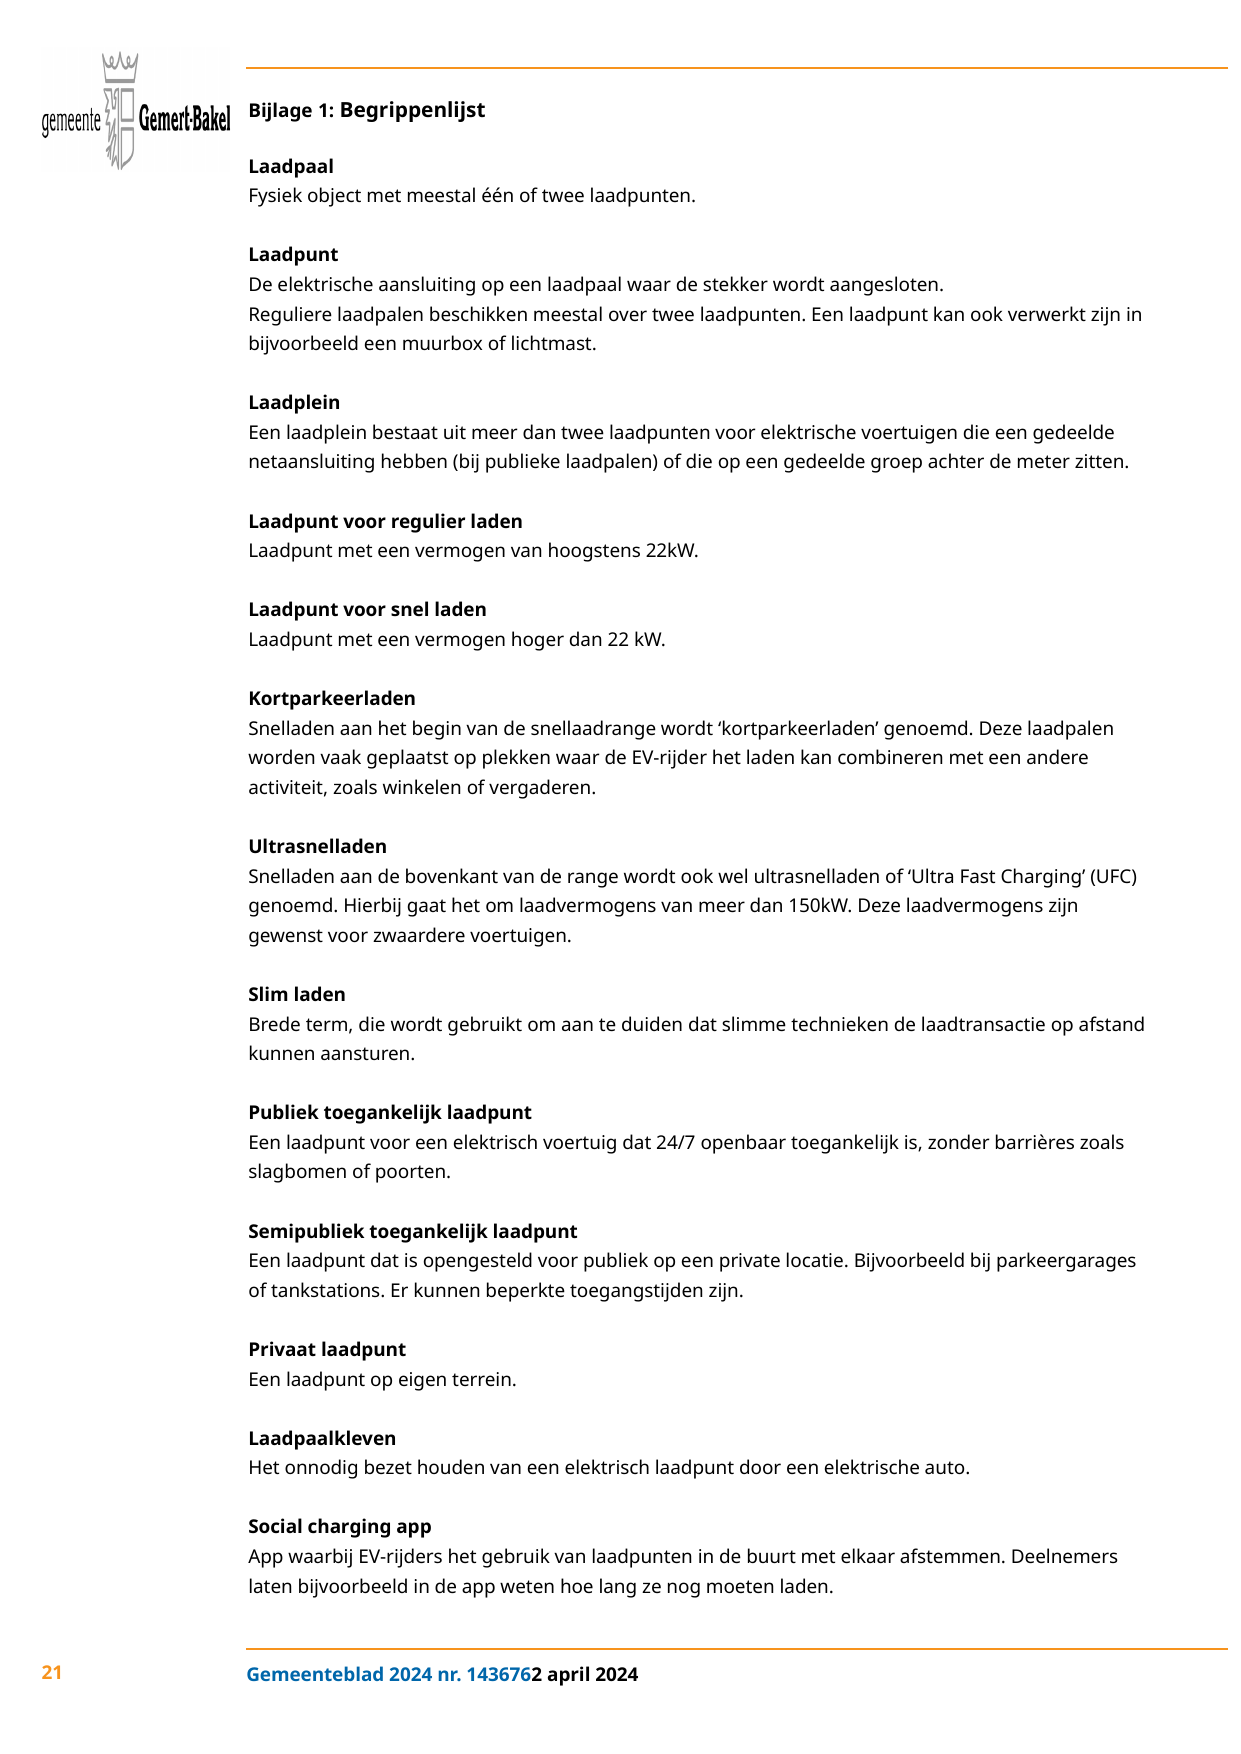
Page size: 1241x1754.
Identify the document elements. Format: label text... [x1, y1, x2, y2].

text Slim laden [248, 981, 1152, 1007]
text Brede term, die wordt gebruikt om aan te duiden dat slimme technieken de laadtransactie op afstand kunnen aansturen. [248, 1011, 1152, 1066]
text Laadpunt voor regulier laden [248, 508, 1152, 534]
text Bijlage 1: Begrippenlijst [248, 95, 1152, 123]
text Een laadpunt dat is opengesteld voor publiek op een private locatie. Bijvoorbeeld bij parkeergarages of tankstations. Er kunnen beperkte toegangstijden zijn. [248, 1247, 1152, 1303]
text De elektrische aansluiting op een laadpaal waar de stekker wordt aangesloten. [248, 271, 1152, 297]
text Kortparkeerladen [248, 685, 1152, 711]
text Snelladen aan de bovenkant van de range wordt ook wel ultrasnelladen of ‘Ultra Fast Charging’ (UFC) genoemd. Hierbij gaat het om laadvermogens van meer dan 150kW. Deze laadvermogens zijn gewenst voor zwaardere voertuigen. [248, 863, 1152, 948]
text Reguliere laadpalen beschikken meestal over twee laadpunten. Een laadpunt kan ook verwerkt zijn in bijvoorbeeld een muurbox of lichtmast. [248, 301, 1152, 356]
text Laadpunt met een vermogen van hoogstens 22kW. [248, 537, 1152, 563]
text Laadpaal [248, 153, 1152, 179]
text Laadpaalkleven [248, 1425, 1152, 1451]
text Social charging app [248, 1514, 1152, 1539]
text Snelladen aan het begin van de snellaadrange wordt ‘kortparkeerladen’ genoemd. Deze laadpalen worden vaak geplaatst op plekken waar de EV-rijder het laden kan combineren met een andere activiteit, zoals winkelen of vergaderen. [248, 715, 1152, 800]
text Fysiek object met meestal één of twee laadpunten. [248, 182, 1152, 208]
text App waarbij EV-rijders het gebruik van laadpunten in de buurt met elkaar afstemmen. Deelnemers laten bijvoorbeeld in de app weten hoe lang ze nog moeten laden. [248, 1543, 1152, 1599]
text Laadplein [248, 389, 1152, 415]
text Semipubliek toegankelijk laadpunt [248, 1218, 1152, 1244]
text Ultrasnelladen [248, 833, 1152, 859]
picture [41, 47, 231, 172]
text Laadpunt [248, 242, 1152, 267]
text Laadpunt voor snel laden [248, 597, 1152, 622]
text Laadpunt met een vermogen hoger dan 22 kW. [248, 626, 1152, 652]
text Privaat laadpunt [248, 1336, 1152, 1362]
text Een laadpunt op eigen terrein. [248, 1366, 1152, 1392]
text Publiek toegankelijk laadpunt [248, 1099, 1152, 1125]
text Een laadplein bestaat uit meer dan twee laadpunten voor elektrische voertuigen die een gedeelde netaansluiting hebben (bij publieke laadpalen) of die op een gedeelde groep achter de meter zitten. [248, 419, 1152, 474]
text Een laadpunt voor een elektrisch voertuig dat 24/7 openbaar toegankelijk is, zonder barrières zoals slagbomen of poorten. [248, 1129, 1152, 1184]
text Het onnodig bezet houden van een elektrisch laadpunt door een elektrische auto. [248, 1454, 1152, 1480]
